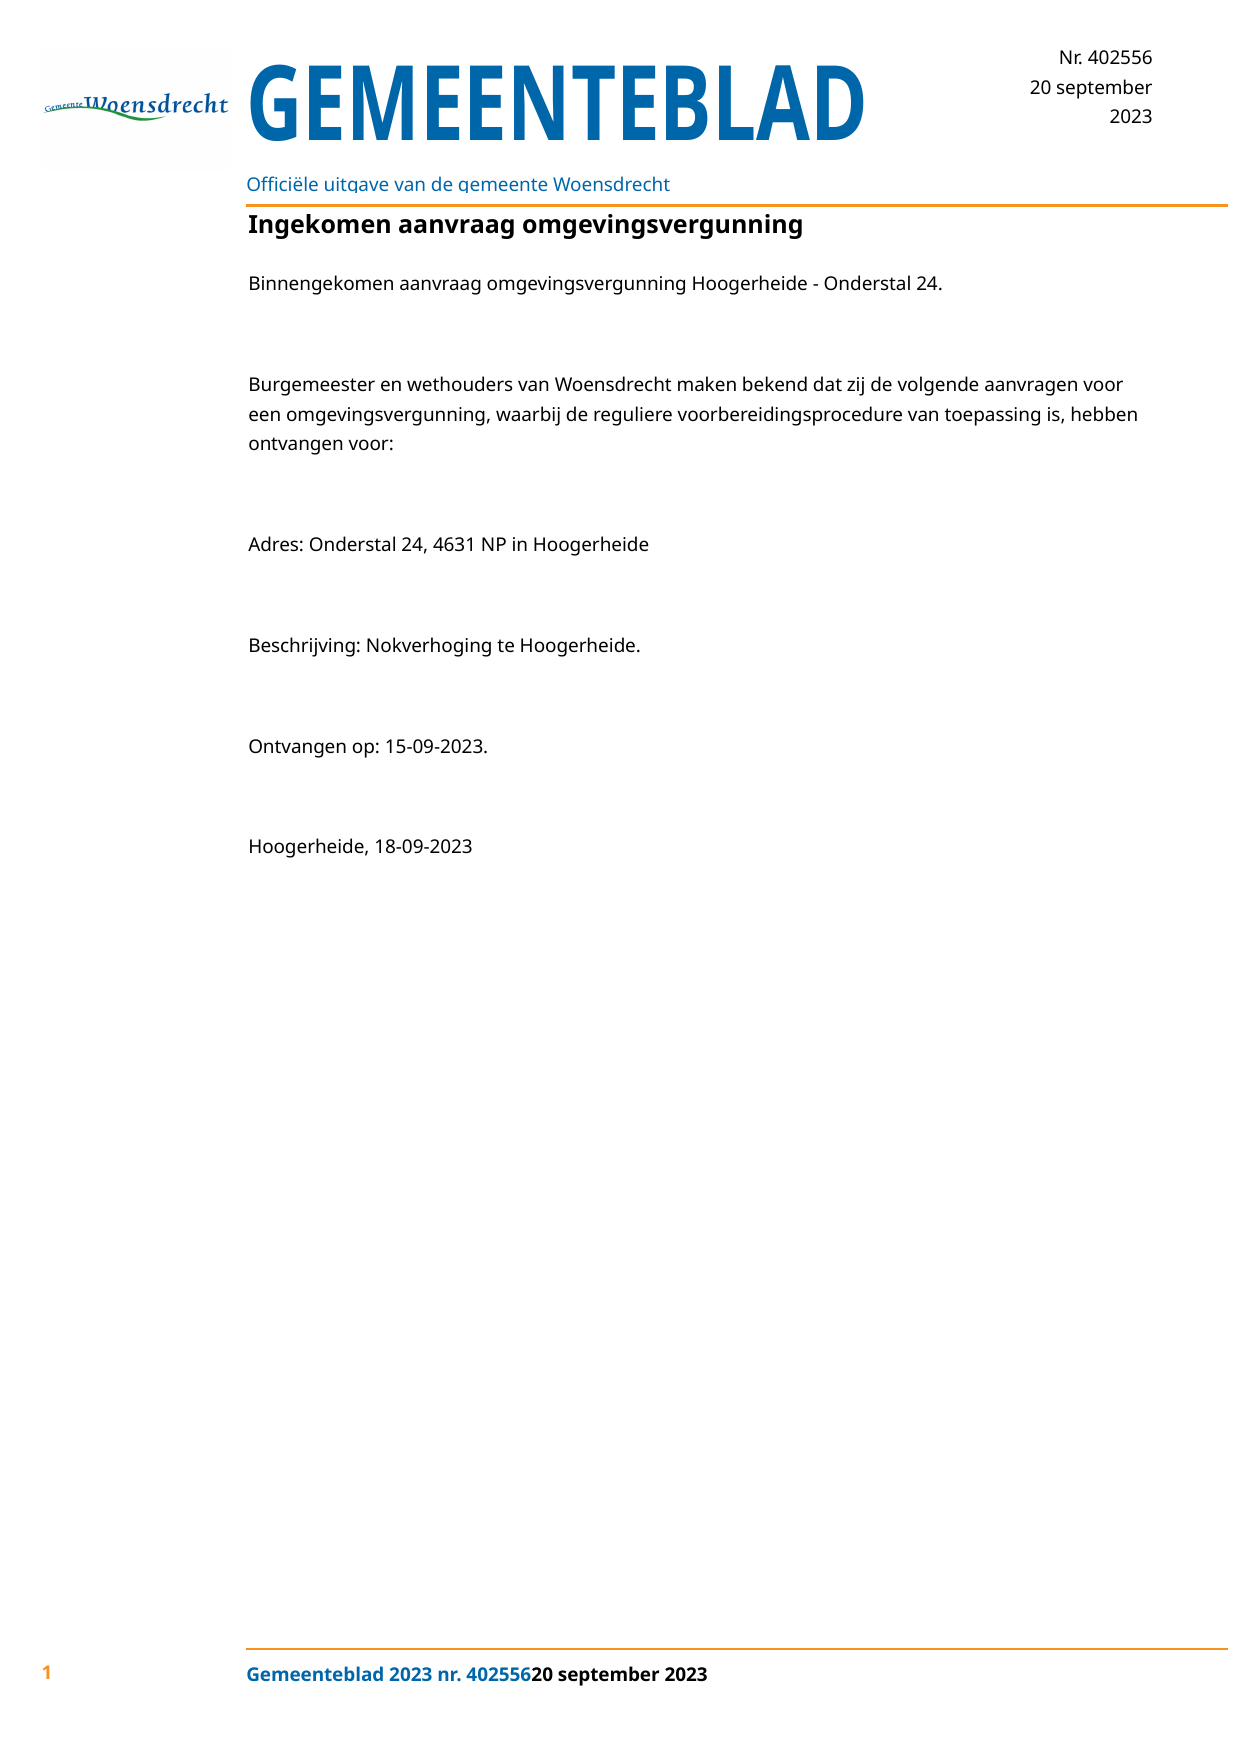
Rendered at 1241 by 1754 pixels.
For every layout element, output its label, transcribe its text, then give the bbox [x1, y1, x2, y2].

text Binnengekomen aanvraag omgevingsvergunning Hoogerheide - Onderstal 24. [248, 270, 1152, 296]
text Ontvangen op: 15-09-2023. [248, 733, 1152, 758]
text Beschrijving: Nokverhoging te Hoogerheide. [248, 632, 1152, 658]
text Adres: Onderstal 24, 4631 NP in Hoogerheide [248, 531, 1152, 557]
text Hoogerheide, 18-09-2023 [248, 834, 1152, 859]
text Ingekomen aanvraag omgevingsvergunning [248, 207, 1152, 241]
picture [41, 47, 231, 172]
text Burgemeester en wethouders van Woensdrecht maken bekend dat zij de volgende aanvragen voor een omgevingsvergunning, waarbij de reguliere voorbereidingsprocedure van toepassing is, hebben ontvangen voor: [248, 371, 1152, 456]
